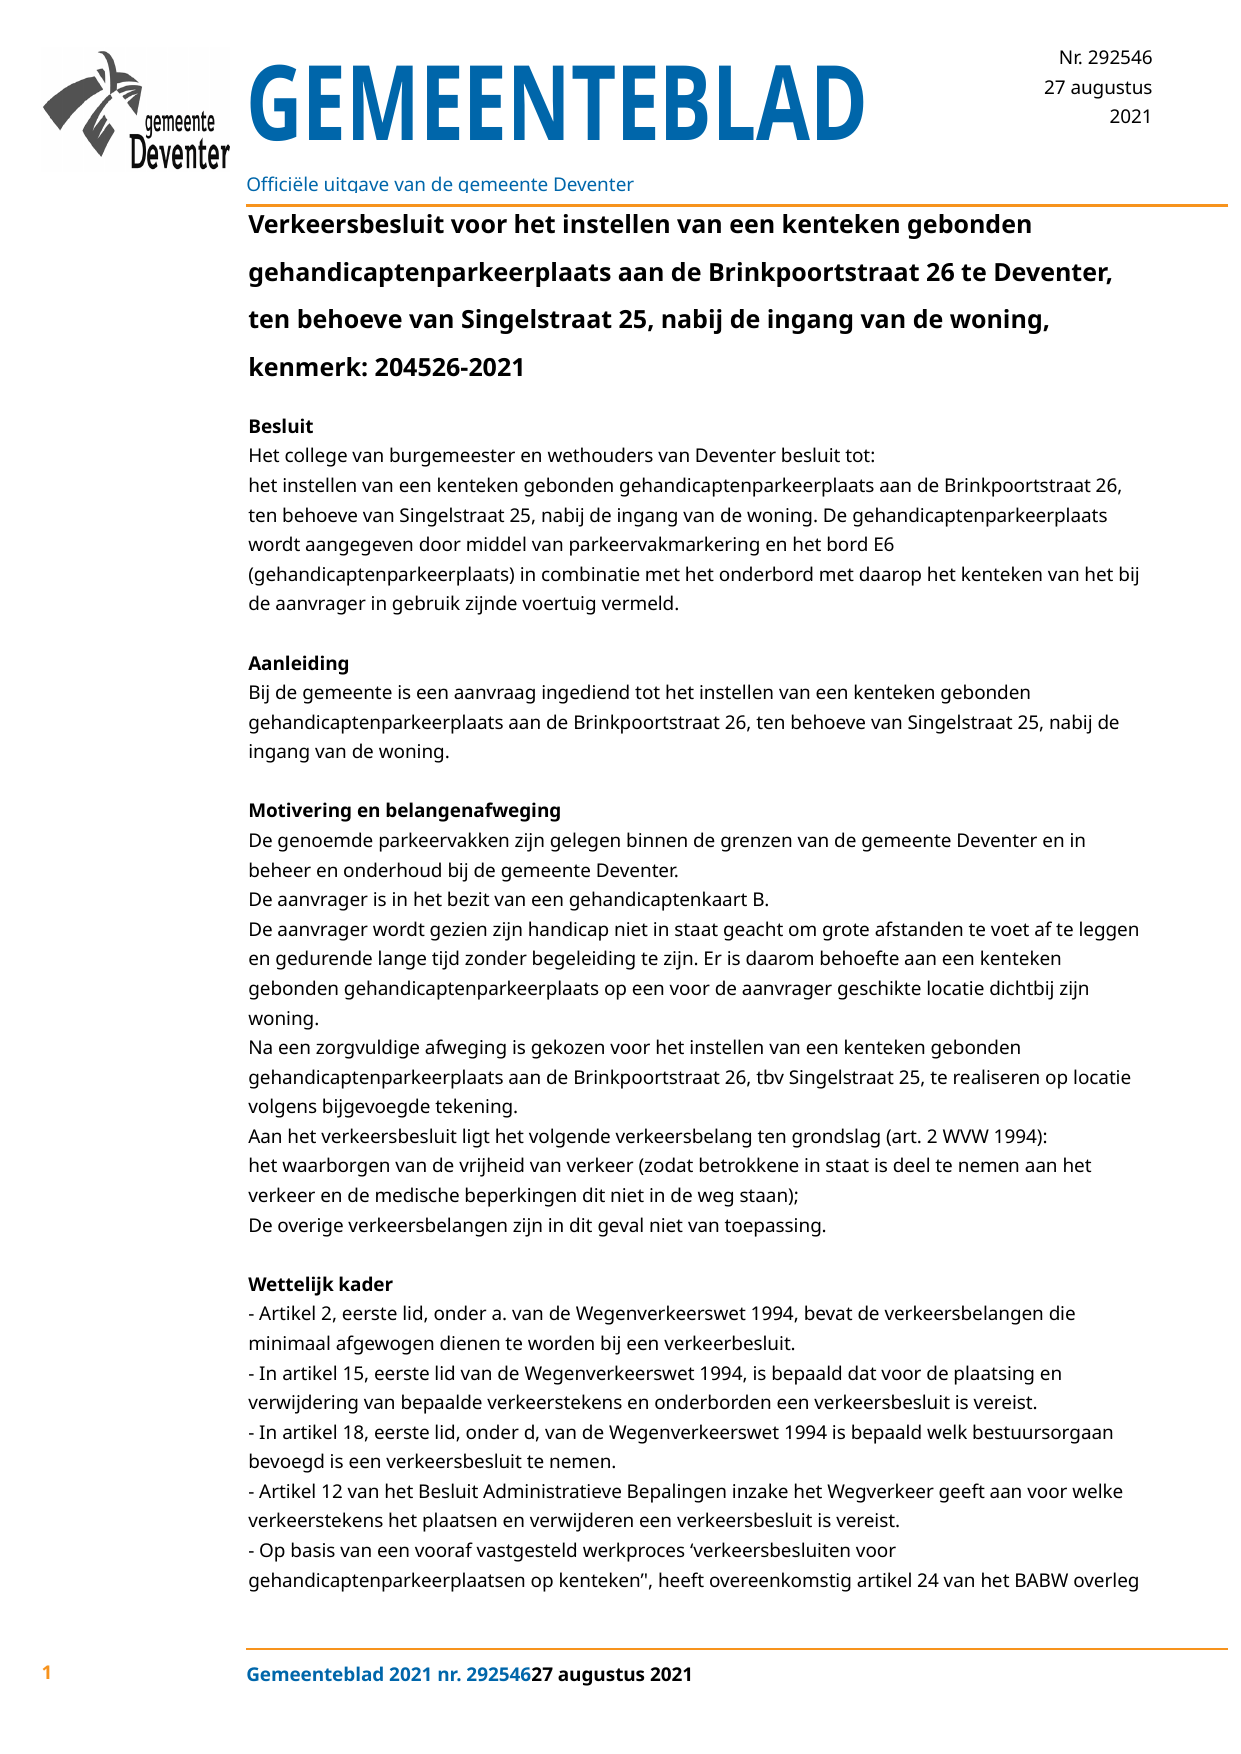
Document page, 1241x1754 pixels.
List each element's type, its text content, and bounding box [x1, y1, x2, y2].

text - Artikel 2, eerste lid, onder a. van de Wegenverkeerswet 1994, bevat de verkeersbelangen die minimaal afgewogen dienen te worden bij een verkeerbesluit. [248, 1301, 1152, 1356]
text Bij de gemeente is een aanvraag ingediend tot het instellen van een kenteken gebonden gehandicaptenparkeerplaats aan de Brinkpoortstraat 26, ten behoeve van Singelstraat 25, nabij de ingang van de woning. [248, 679, 1152, 764]
picture [41, 47, 231, 172]
text Het college van burgemeester en wethouders van Deventer besluit tot: [248, 443, 1152, 468]
text Na een zorgvuldige afweging is gekozen voor het instellen van een kenteken gebonden gehandicaptenparkeerplaats aan de Brinkpoortstraat 26, tbv Singelstraat 25, te realiseren op locatie volgens bijgevoegde tekening. [248, 1034, 1152, 1119]
text De overige verkeersbelangen zijn in dit geval niet van toepassing. [248, 1212, 1152, 1238]
text - Op basis van een vooraf vastgesteld werkproces ‘verkeersbesluiten voor gehandicaptenparkeerplaatsen op kenteken’', heeft overeenkomstig artikel 24 van het BABW overleg [248, 1537, 1152, 1593]
text het waarborgen van de vrijheid van verkeer (zodat betrokkene in staat is deel te nemen aan het verkeer en de medische beperkingen dit niet in de weg staan); [248, 1153, 1152, 1208]
text Verkeersbesluit voor het instellen van een kenteken gebonden gehandicaptenparkeerplaats aan de Brinkpoortstraat 26 te Deventer, ten behoeve van Singelstraat 25, nabij de ingang van de woning, kenmerk: 204526-2021 [248, 207, 1152, 384]
text - Artikel 12 van het Besluit Administratieve Bepalingen inzake het Wegverkeer geeft aan voor welke verkeerstekens het plaatsen en verwijderen een verkeersbesluit is vereist. [248, 1478, 1152, 1533]
text Wettelijk kader [248, 1271, 1152, 1297]
text De genoemde parkeervakken zijn gelegen binnen de grenzen van de gemeente Deventer en in beheer en onderhoud bij de gemeente Deventer. [248, 827, 1152, 883]
text - In artikel 15, eerste lid van de Wegenverkeerswet 1994, is bepaald dat voor de plaatsing en verwijdering van bepaalde verkeerstekens en onderborden een verkeersbesluit is vereist. [248, 1360, 1152, 1415]
text Aanleiding [248, 650, 1152, 676]
text Motivering en belangenafweging [248, 798, 1152, 823]
text - In artikel 18, eerste lid, onder d, van de Wegenverkeerswet 1994 is bepaald welk bestuursorgaan bevoegd is een verkeersbesluit te nemen. [248, 1419, 1152, 1474]
text De aanvrager is in het bezit van een gehandicaptenkaart B. [248, 886, 1152, 912]
text het instellen van een kenteken gebonden gehandicaptenparkeerplaats aan de Brinkpoortstraat 26, ten behoeve van Singelstraat 25, nabij de ingang van de woning. De gehandicaptenparkeerplaats wordt aangegeven door middel van parkeervakmarkering en het bord E6 (gehandicaptenparkeerplaats) in combinatie met het onderbord met daarop het kenteken van het bij de aanvrager in gebruik zijnde voertuig vermeld. [248, 472, 1152, 616]
text Besluit [248, 413, 1152, 439]
text Aan het verkeersbesluit ligt het volgende verkeersbelang ten grondslag (art. 2 WVW 1994): [248, 1123, 1152, 1149]
text De aanvrager wordt gezien zijn handicap niet in staat geacht om grote afstanden te voet af te leggen en gedurende lange tijd zonder begeleiding te zijn. Er is daarom behoefte aan een kenteken gebonden gehandicaptenparkeerplaats op een voor de aanvrager geschikte locatie dichtbij zijn woning. [248, 916, 1152, 1031]
